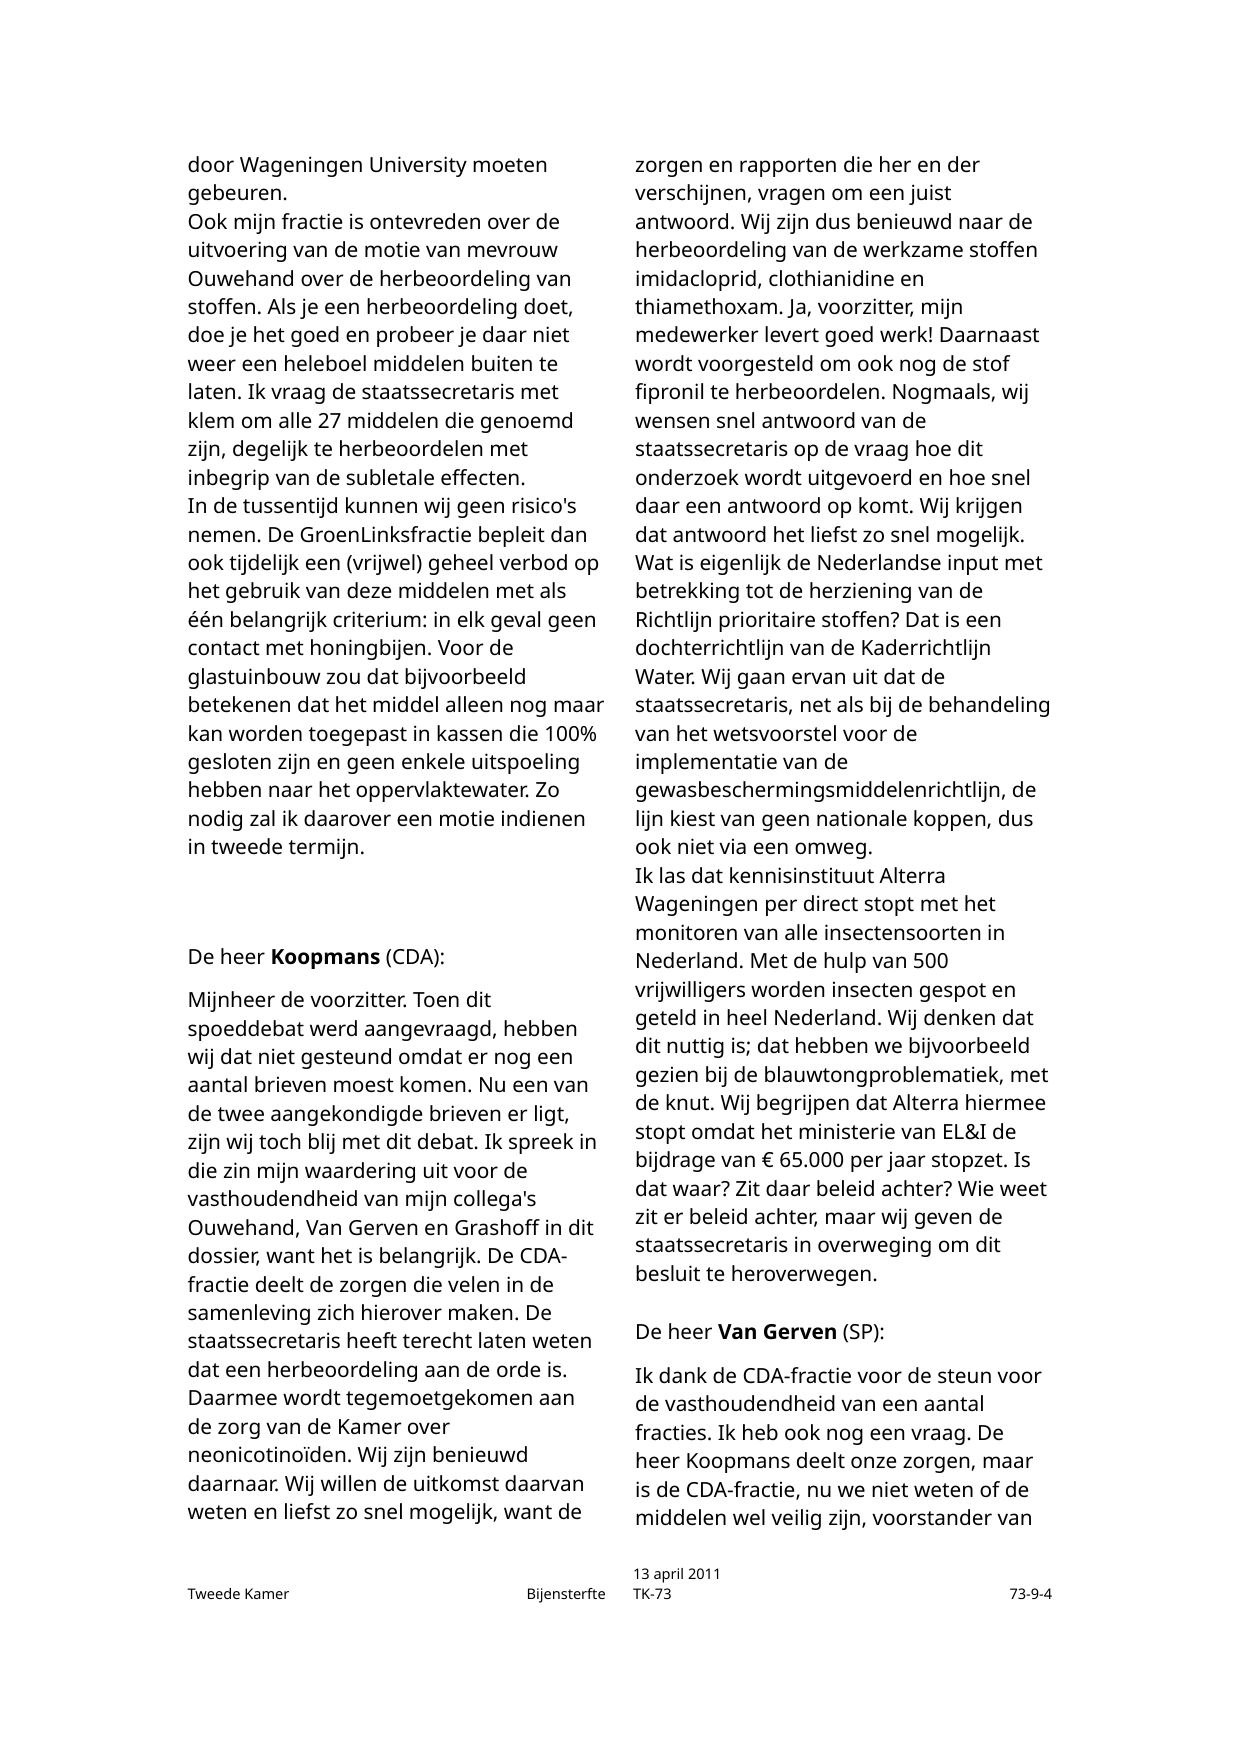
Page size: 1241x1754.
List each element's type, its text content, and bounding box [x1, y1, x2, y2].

text door Wageningen University moeten gebeuren. [187, 150, 605, 207]
text Wat is eigenlijk de Nederlandse input met betrekking tot de herziening van de Richtlijn prioritaire stoffen? Dat is een dochterrichtlijn van de Kaderrichtlijn Water. Wij gaan ervan uit dat de staatssecretaris, net als bij de behandeling van het wetsvoorstel voor de implementatie van de gewasbeschermingsmiddelenrichtlijn, de lijn kiest van geen nationale koppen, dus ook niet via een omweg. [635, 548, 1053, 861]
text In de tussentijd kunnen wij geen risico's nemen. De GroenLinksfractie bepleit dan ook tijdelijk een (vrijwel) geheel verbod op het gebruik van deze middelen met als één belangrijk criterium: in elk geval geen contact met honingbijen. Voor de glastuinbouw zou dat bijvoorbeeld betekenen dat het middel alleen nog maar kan worden toegepast in kassen die 100% gesloten zijn en geen enkele uitspoeling hebben naar het oppervlaktewater. Zo nodig zal ik daarover een motie indienen in tweede termijn. [187, 491, 605, 861]
text Ik las dat kennisinstituut Alterra Wageningen per direct stopt met het monitoren van alle insectensoorten in Nederland. Met de hulp van 500 vrijwilligers worden insecten gespot en geteld in heel Nederland. Wij denken dat dit nuttig is; dat hebben we bijvoorbeeld gezien bij de blauwtongproblematiek, met de knut. Wij begrijpen dat Alterra hiermee stopt omdat het ministerie van EL&I de bijdrage van € 65.000 per jaar stopzet. Is dat waar? Zit daar beleid achter? Wie weet zit er beleid achter, maar wij geven de staatssecretaris in overweging om dit besluit te heroverwegen. [635, 861, 1053, 1287]
text zorgen en rapporten die her en der verschijnen, vragen om een juist antwoord. Wij zijn dus benieuwd naar de herbeoordeling van de werkzame stoffen imidacloprid, clothianidine en thiamethoxam. Ja, voorzitter, mijn medewerker levert goed werk! Daarnaast wordt voorgesteld om ook nog de stof fipronil te herbeoordelen. Nogmaals, wij wensen snel antwoord van de staatssecretaris op de vraag hoe dit onderzoek wordt uitgevoerd en hoe snel daar een antwoord op komt. Wij krijgen dat antwoord het liefst zo snel mogelijk. [635, 150, 1053, 548]
text Ook mijn fractie is ontevreden over de uitvoering van de motie van mevrouw Ouwehand over de herbeoordeling van stoffen. Als je een herbeoordeling doet, doe je het goed en probeer je daar niet weer een heleboel middelen buiten te laten. Ik vraag de staatssecretaris met klem om alle 27 middelen die genoemd zijn, degelijk te herbeoordelen met inbegrip van de subletale effecten. [187, 207, 605, 491]
text  [187, 891, 605, 919]
text Ik dank de CDA-fractie voor de steun voor de vasthoudendheid van een aantal fracties. Ik heb ook nog een vraag. De heer Koopmans deelt onze zorgen, maar is de CDA-fractie, nu we niet weten of de middelen wel veilig zijn, voorstander van [635, 1361, 1053, 1532]
text De heer Koopmans (CDA): [187, 942, 605, 970]
text De heer Van Gerven (SP): [635, 1317, 1053, 1346]
text Mijnheer de voorzitter. Toen dit spoeddebat werd aangevraagd, hebben wij dat niet gesteund omdat er nog een aantal brieven moest komen. Nu een van de twee aangekondigde brieven er ligt, zijn wij toch blij met dit debat. Ik spreek in die zin mijn waardering uit voor de vasthoudendheid van mijn collega's Ouwehand, Van Gerven en Grashoff in dit dossier, want het is belangrijk. De CDA-fractie deelt de zorgen die velen in de samenleving zich hierover maken. De staatssecretaris heeft terecht laten weten dat een herbeoordeling aan de orde is. Daarmee wordt tegemoetgekomen aan de zorg van de Kamer over neonicotinoïden. Wij zijn benieuwd daarnaar. Wij willen de uitkomst daarvan weten en liefst zo snel mogelijk, want de [187, 985, 605, 1526]
